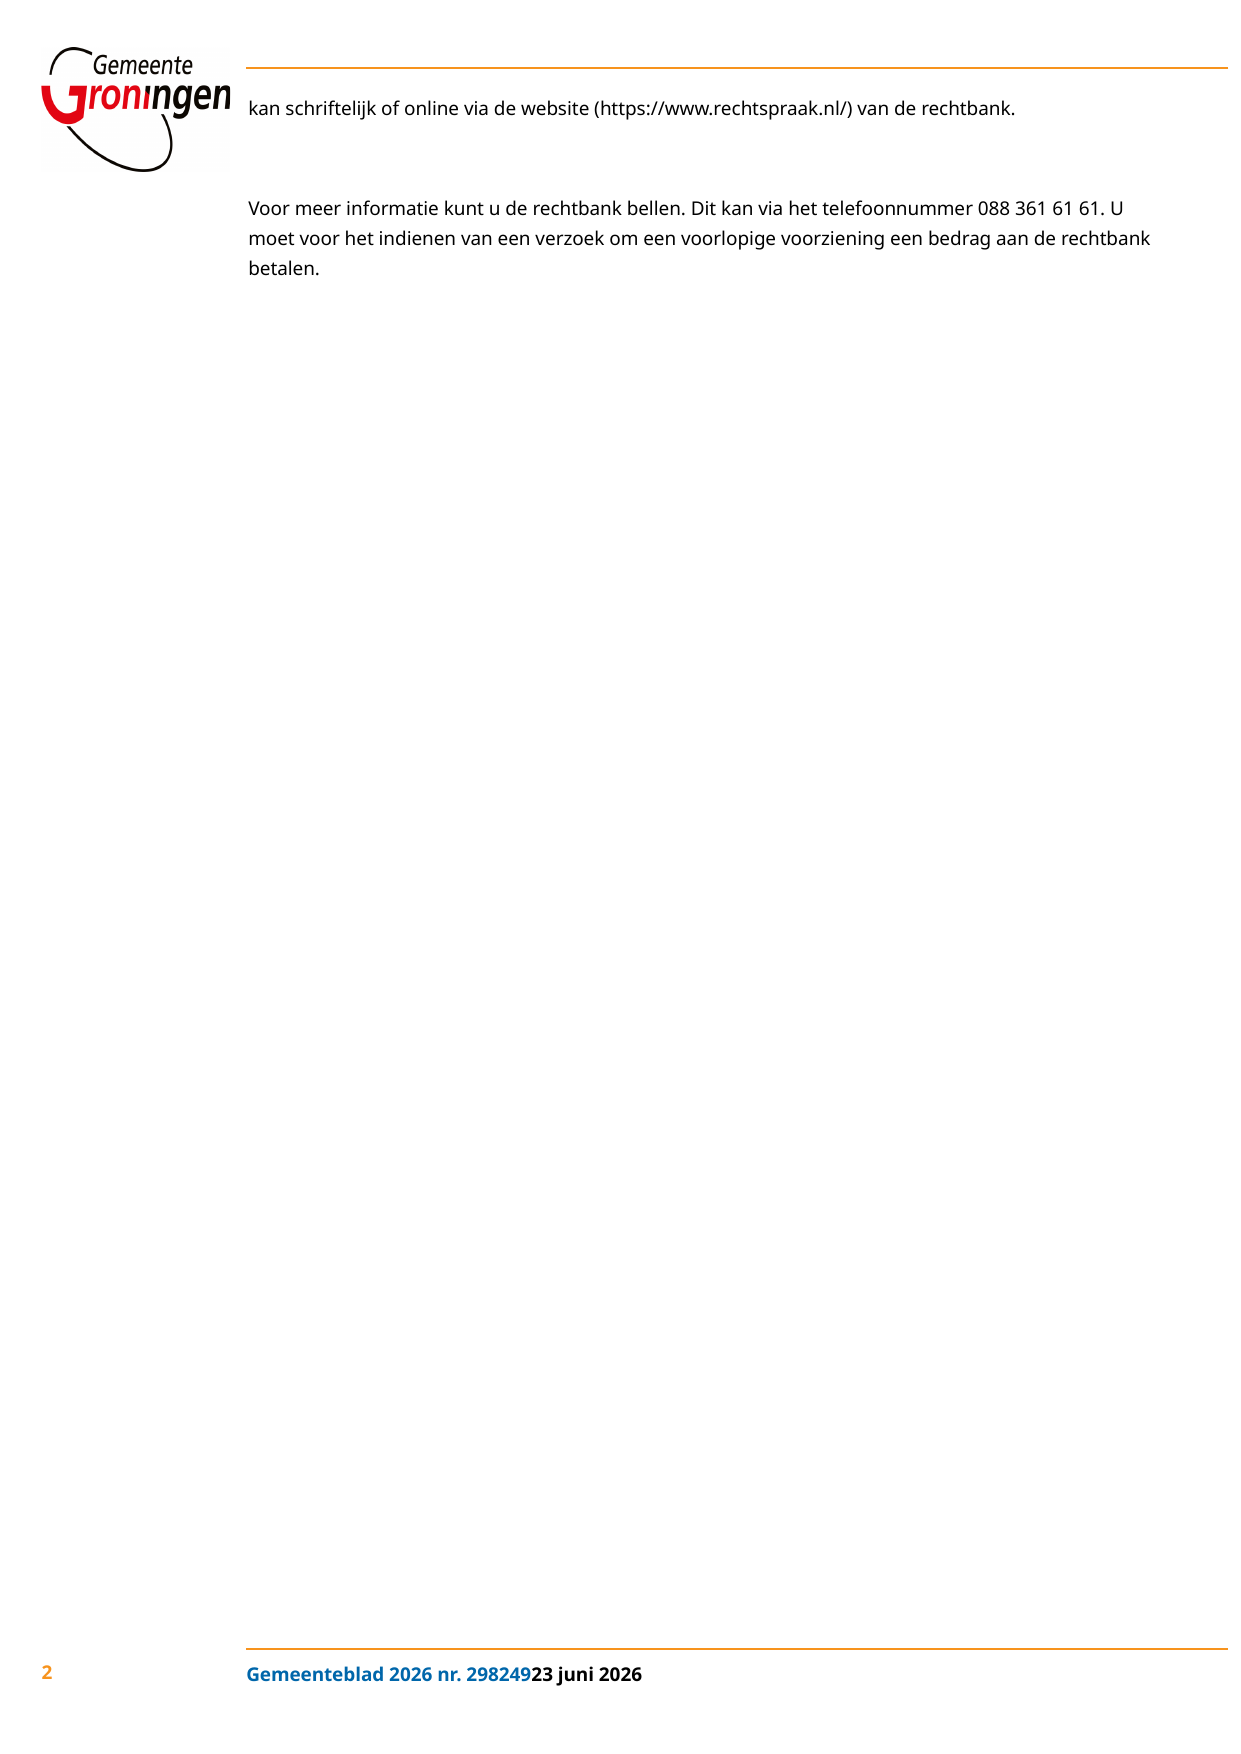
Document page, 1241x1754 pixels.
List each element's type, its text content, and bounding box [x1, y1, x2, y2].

text kan schriftelijk of online via de website (https://www.rechtspraak.nl/) van de rechtbank. [248, 95, 1152, 121]
picture [41, 47, 231, 172]
text Voor meer informatie kunt u de rechtbank bellen. Dit kan via het telefoonnummer 088 361 61 61. U moet voor het indienen van een verzoek om een voorlopige voorziening een bedrag aan de rechtbank betalen. [248, 196, 1152, 281]
